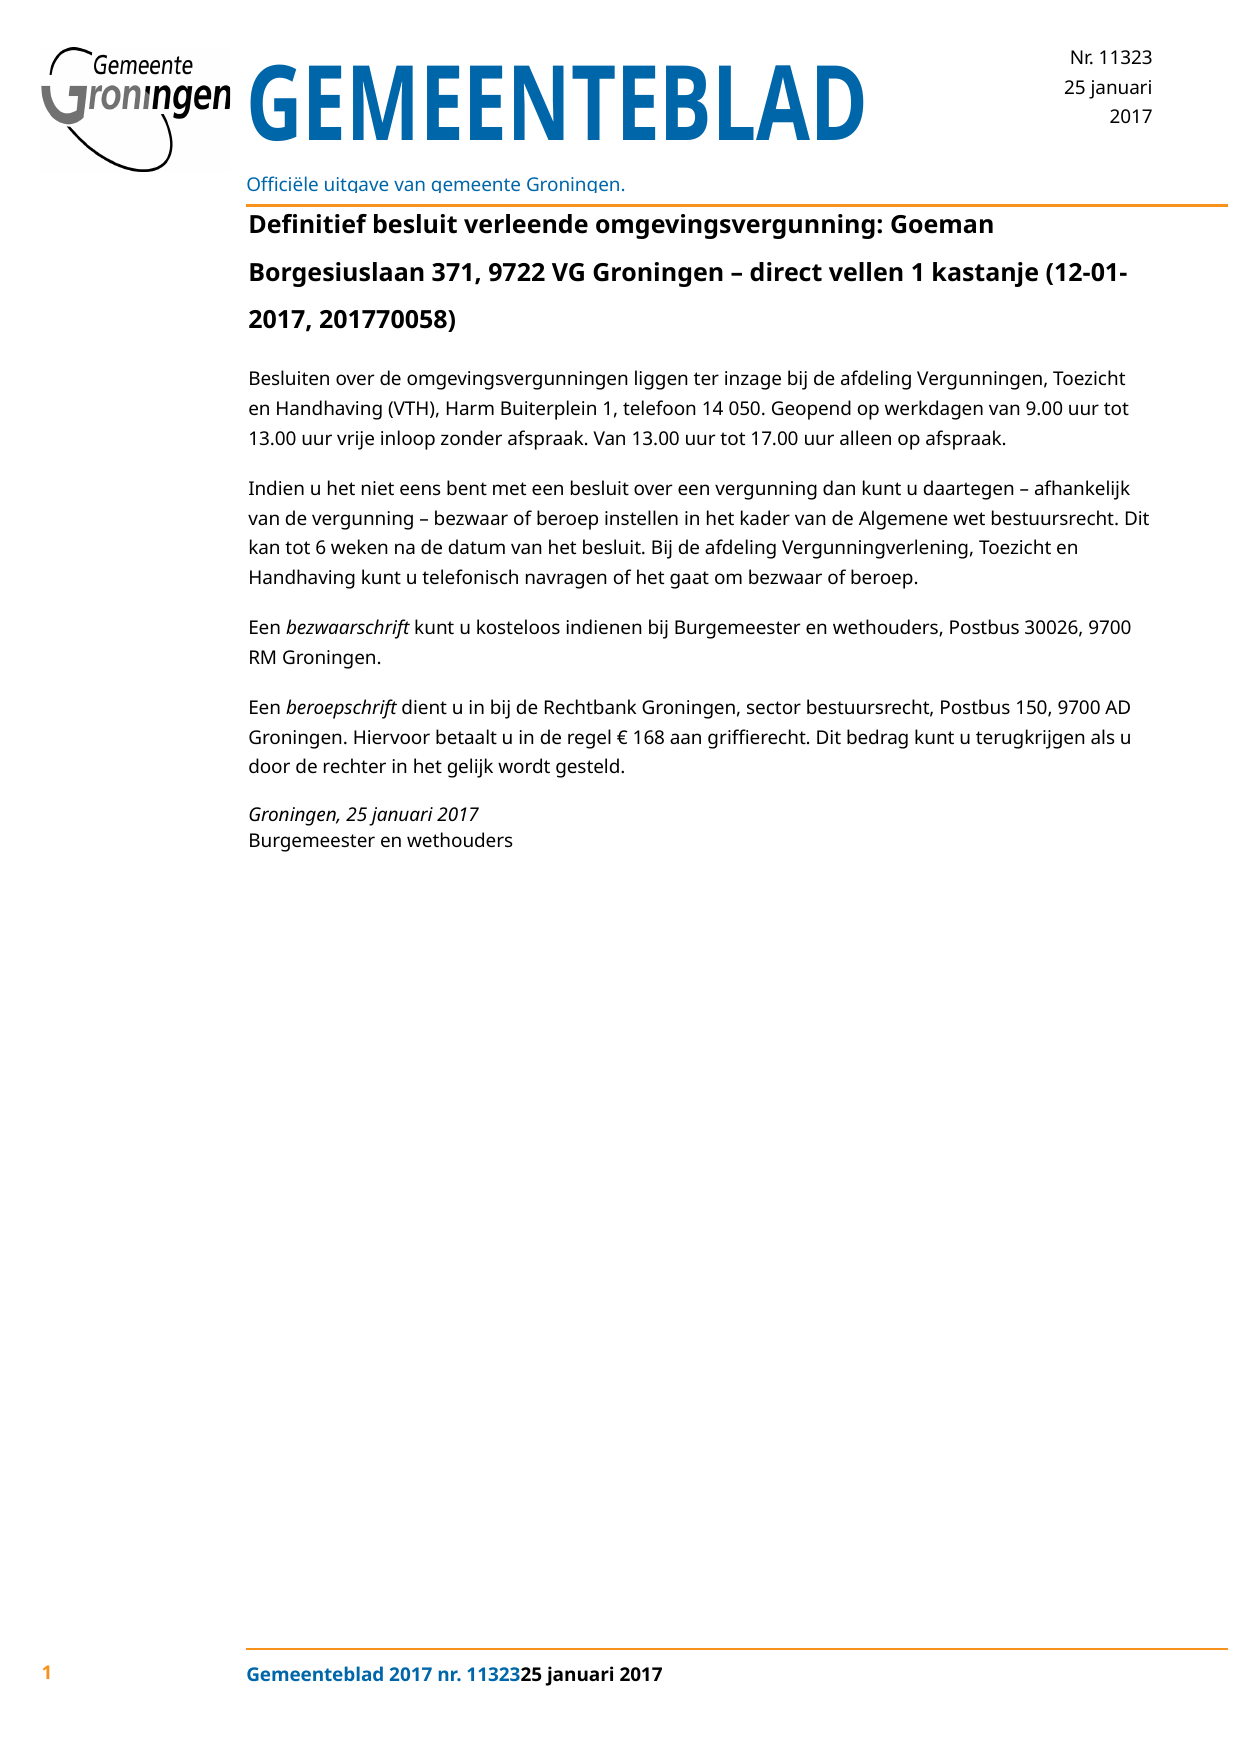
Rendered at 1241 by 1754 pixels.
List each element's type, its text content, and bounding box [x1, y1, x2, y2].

text Een beroepschrift dient u in bij de Rechtbank Groningen, sector bestuursrecht, Postbus 150, 9700 AD Groningen. Hiervoor betaalt u in de regel € 168 aan griffierecht. Dit bedrag kunt u terugkrijgen als u door de rechter in het gelijk wordt gesteld. [248, 694, 1152, 779]
picture [41, 47, 231, 172]
text Definitief besluit verleende omgevingsvergunning: Goeman Borgesiuslaan 371, 9722 VG Groningen – direct vellen 1 kastanje (12-01-2017, 201770058) [248, 207, 1152, 336]
text Groningen, 25 januari 2017 [248, 801, 1152, 827]
text Een bezwaarschrift kunt u kosteloos indienen bij Burgemeester en wethouders, Postbus 30026, 9700 RM Groningen. [248, 614, 1152, 669]
text Besluiten over de omgevingsvergunningen liggen ter inzage bij de afdeling Vergunningen, Toezicht en Handhaving (VTH), Harm Buiterplein 1, telefoon 14 050. Geopend op werkdagen van 9.00 uur tot 13.00 uur vrije inloop zonder afspraak. Van 13.00 uur tot 17.00 uur alleen op afspraak. [248, 366, 1152, 450]
text Indien u het niet eens bent met een besluit over een vergunning dan kunt u daartegen – afhankelijk van de vergunning – bezwaar of beroep instellen in het kader van de Algemene wet bestuursrecht. Dit kan tot 6 weken na de datum van het besluit. Bij de afdeling Vergunningverlening, Toezicht en Handhaving kunt u telefonisch navragen of het gaat om bezwaar of beroep. [248, 475, 1152, 589]
text Burgemeester en wethouders [248, 827, 1152, 853]
